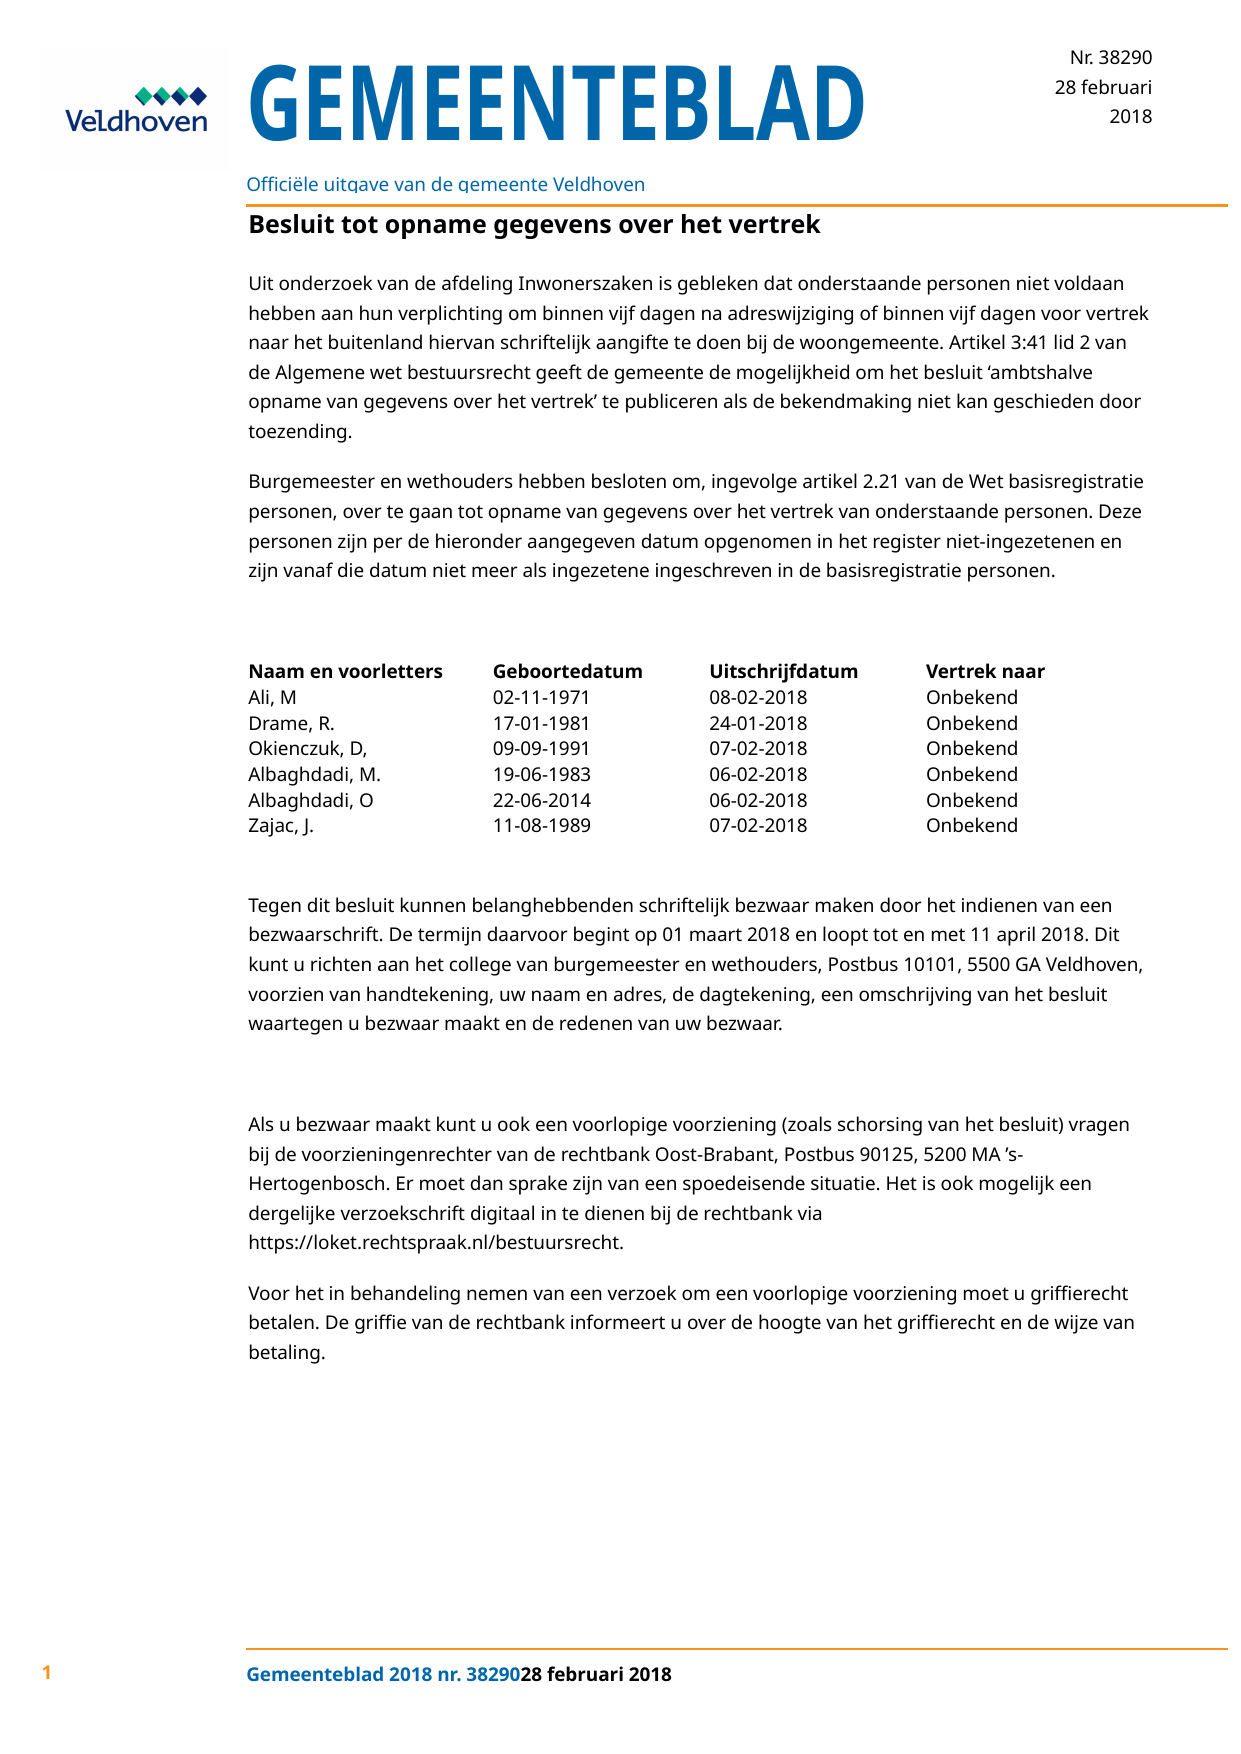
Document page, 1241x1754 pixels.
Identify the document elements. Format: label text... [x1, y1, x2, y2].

text Als u bezwaar maakt kunt u ook een voorlopige voorziening (zoals schorsing van het besluit) vragen bij de voorzieningenrechter van de rechtbank Oost-Brabant, Postbus 90125, 5200 MA ’s-Hertogenbosch. Er moet dan sprake zijn van een spoedeisende situatie. Het is ook mogelijk een dergelijke verzoekschrift digitaal in te dienen bij de rechtbank via https://loket.rechtspraak.nl/bestuursrecht. [248, 1111, 1152, 1255]
table_cell Onbekend [926, 736, 1152, 761]
table_cell 07-02-2018 [709, 813, 926, 838]
table_cell Okienczuk, D, [248, 736, 493, 761]
table_cell Onbekend [926, 684, 1152, 710]
picture [41, 47, 231, 172]
table_cell Albaghdadi, O [248, 787, 493, 813]
table_cell 07-02-2018 [709, 736, 926, 761]
table_cell 02-11-1971 [493, 684, 709, 710]
table_cell 24-01-2018 [709, 710, 926, 736]
table_cell 19-06-1983 [493, 761, 709, 787]
table_cell 22-06-2014 [493, 787, 709, 813]
table_header Geboortedatum [493, 658, 709, 684]
table_cell Drame, R. [248, 710, 493, 736]
table_cell 17-01-1981 [493, 710, 709, 736]
table_header Naam en voorletters [248, 658, 493, 684]
text Voor het in behandeling nemen van een verzoek om een voorlopige voorziening moet u griffierecht betalen. De griffie van de rechtbank informeert u over de hoogte van het griffierecht en de wijze van betaling. [248, 1280, 1152, 1365]
table_cell Albaghdadi, M. [248, 761, 493, 787]
table_cell Ali, M [248, 684, 493, 710]
text Uit onderzoek van de afdeling Inwonerszaken is gebleken dat onderstaande personen niet voldaan hebben aan hun verplichting om binnen vijf dagen na adreswijziging of binnen vijf dagen voor vertrek naar het buitenland hiervan schriftelijk aangifte te doen bij de woongemeente. Artikel 3:41 lid 2 van de Algemene wet bestuursrecht geeft de gemeente de mogelijkheid om het besluit ‘ambtshalve opname van gegevens over het vertrek’ te publiceren als de bekendmaking niet kan geschieden door toezending. [248, 270, 1152, 444]
table_cell Onbekend [926, 787, 1152, 813]
text Burgemeester en wethouders hebben besloten om, ingevolge artikel 2.21 van de Wet basisregistratie personen, over te gaan tot opname van gegevens over het vertrek van onderstaande personen. Deze personen zijn per de hieronder aangegeven datum opgenomen in het register niet-ingezetenen en zijn vanaf die datum niet meer als ingezetene ingeschreven in de basisregistratie personen. [248, 469, 1152, 583]
table_cell 09-09-1991 [493, 736, 709, 761]
text Besluit tot opname gegevens over het vertrek [248, 207, 1152, 241]
table_cell 11-08-1989 [493, 813, 709, 838]
table_cell 06-02-2018 [709, 787, 926, 813]
table_cell Onbekend [926, 710, 1152, 736]
table_header Vertrek naar [926, 658, 1152, 684]
table_cell Onbekend [926, 813, 1152, 838]
table_cell Onbekend [926, 761, 1152, 787]
table_cell 06-02-2018 [709, 761, 926, 787]
table_cell 08-02-2018 [709, 684, 926, 710]
table_cell Zajac, J. [248, 813, 493, 838]
table_header Uitschrijfdatum [709, 658, 926, 684]
text Tegen dit besluit kunnen belanghebbenden schriftelijk bezwaar maken door het indienen van een bezwaarschrift. De termijn daarvoor begint op 01 maart 2018 en loopt tot en met 11 april 2018. Dit kunt u richten aan het college van burgemeester en wethouders, Postbus 10101, 5500 GA Veldhoven, voorzien van handtekening, uw naam en adres, de dagtekening, een omschrijving van het besluit waartegen u bezwaar maakt en de redenen van uw bezwaar. [248, 892, 1152, 1036]
